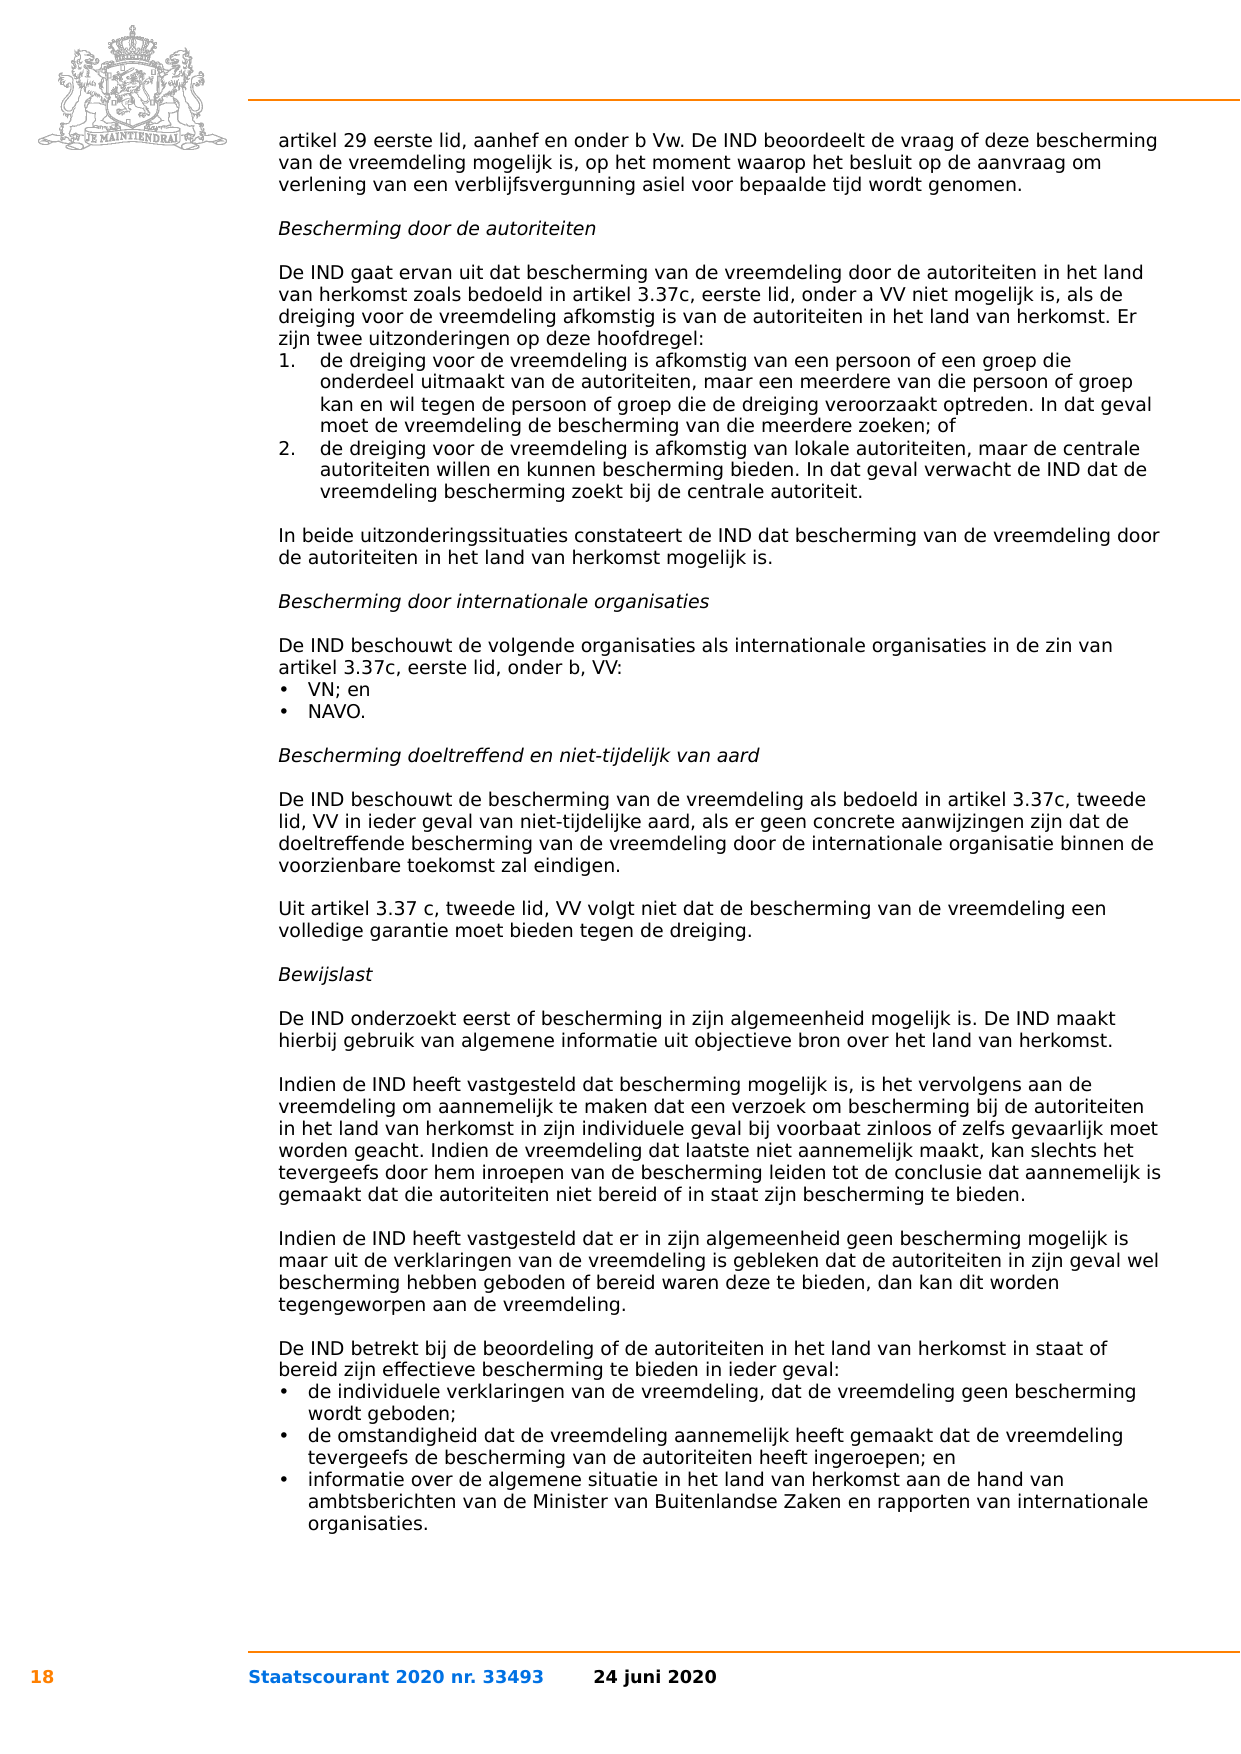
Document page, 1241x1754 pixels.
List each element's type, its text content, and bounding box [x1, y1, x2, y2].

text Uit artikel 3.37 c, tweede lid, VV volgt niet dat de bescherming van de vreemdeling een volledige garantie moet bieden tegen de dreiging. [278, 898, 1163, 942]
text Indien de IND heeft vastgesteld dat er in zijn algemeenheid geen bescherming mogelijk is maar uit de verklaringen van de vreemdeling is gebleken dat de autoriteiten in zijn geval wel bescherming hebben geboden of bereid waren deze te bieden, dan kan dit worden tegengeworpen aan de vreemdeling. [278, 1228, 1163, 1316]
text 1. de dreiging voor de vreemdeling is afkomstig van een persoon of een groep die onderdeel uitmaakt van de autoriteiten, maar een meerdere van die persoon of groep kan en wil tegen de persoon of groep die de dreiging veroorzaakt optreden. In dat geval moet de vreemdeling de bescherming van die meerdere zoeken; of [278, 349, 1163, 437]
text De IND beschouwt de bescherming van de vreemdeling als bedoeld in artikel 3.37c, tweede lid, VV in ieder geval van niet-tijdelijke aard, als er geen concrete aanwijzingen zijn dat de doeltreffende bescherming van de vreemdeling door de internationale organisatie binnen de voorzienbare toekomst zal eindigen. [278, 788, 1163, 876]
text De IND betrekt bij de beoordeling of de autoriteiten in het land van herkomst in staat of bereid zijn effectieve bescherming te bieden in ieder geval: [278, 1337, 1163, 1381]
subtitle Bescherming door de autoriteiten [278, 218, 1163, 240]
text In beide uitzonderingssituaties constateert de IND dat bescherming van de vreemdeling door de autoriteiten in het land van herkomst mogelijk is. [278, 525, 1163, 569]
text • NAVO. [278, 701, 1163, 723]
text De IND beschouwt de volgende organisaties als internationale organisaties in de zin van artikel 3.37c, eerste lid, onder b, VV: [278, 635, 1163, 679]
text • VN; en [278, 679, 1163, 701]
subtitle Bescherming doeltreffend en niet-tijdelijk van aard [278, 745, 1163, 767]
text • informatie over de algemene situatie in het land van herkomst aan de hand van ambtsberichten van de Minister van Buitenlandse Zaken en rapporten van internationale organisaties. [278, 1469, 1163, 1535]
text artikel 29 eerste lid, aanhef en onder b Vw. De IND beoordeelt de vraag of deze bescherming van de vreemdeling mogelijk is, op het moment waarop het besluit op de aanvraag om verlening van een verblijfsvergunning asiel voor bepaalde tijd wordt genomen. [278, 130, 1163, 196]
text Indien de IND heeft vastgesteld dat bescherming mogelijk is, is het vervolgens aan de vreemdeling om aannemelijk te maken dat een verzoek om bescherming bij de autoriteiten in het land van herkomst in zijn individuele geval bij voorbaat zinloos of zelfs gevaarlijk moet worden geacht. Indien de vreemdeling dat laatste niet aannemelijk maakt, kan slechts het tevergeefs door hem inroepen van de bescherming leiden tot de conclusie dat aannemelijk is gemaakt dat die autoriteiten niet bereid of in staat zijn bescherming te bieden. [278, 1074, 1163, 1206]
text De IND gaat ervan uit dat bescherming van de vreemdeling door de autoriteiten in het land van herkomst zoals bedoeld in artikel 3.37c, eerste lid, onder a VV niet mogelijk is, als de dreiging voor de vreemdeling afkomstig is van de autoriteiten in het land van herkomst. Er zijn twee uitzonderingen op deze hoofdregel: [278, 262, 1163, 349]
subtitle Bescherming door internationale organisaties [278, 591, 1163, 613]
subtitle Bewijslast [278, 964, 1163, 986]
text • de individuele verklaringen van de vreemdeling, dat de vreemdeling geen bescherming wordt geboden; [278, 1381, 1163, 1425]
picture [38, 25, 227, 150]
text • de omstandigheid dat de vreemdeling aannemelijk heeft gemaakt dat de vreemdeling tevergeefs de bescherming van de autoriteiten heeft ingeroepen; en [278, 1425, 1163, 1469]
text De IND onderzoekt eerst of bescherming in zijn algemeenheid mogelijk is. De IND maakt hierbij gebruik van algemene informatie uit objectieve bron over het land van herkomst. [278, 1008, 1163, 1052]
text 2. de dreiging voor de vreemdeling is afkomstig van lokale autoriteiten, maar de centrale autoriteiten willen en kunnen bescherming bieden. In dat geval verwacht de IND dat de vreemdeling bescherming zoekt bij de centrale autoriteit. [278, 437, 1163, 503]
